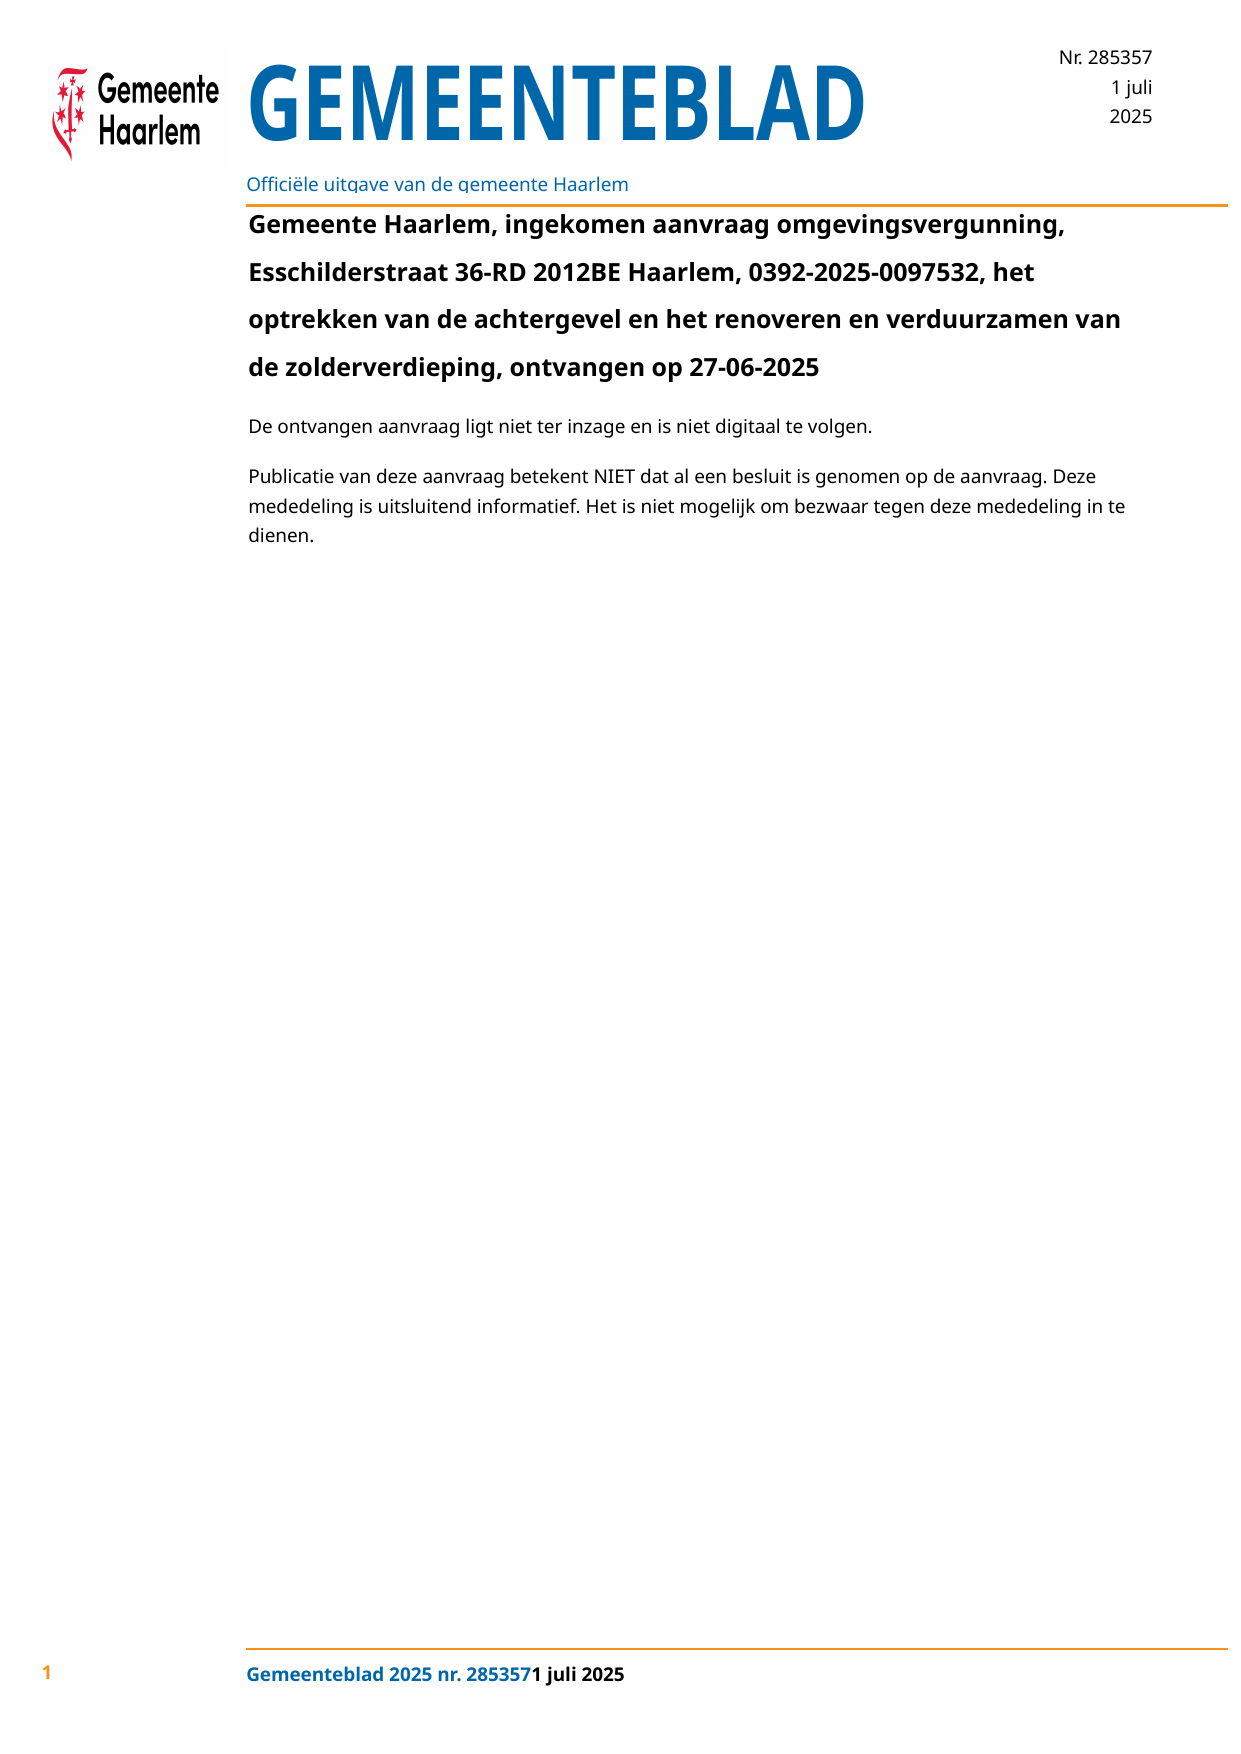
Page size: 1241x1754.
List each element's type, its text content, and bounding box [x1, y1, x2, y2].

text Gemeente Haarlem, ingekomen aanvraag omgevingsvergunning, Esschilderstraat 36-RD 2012BE Haarlem, 0392-2025-0097532, het optrekken van de achtergevel en het renoveren en verduurzamen van de zolderverdieping, ontvangen op 27-06-2025 [248, 207, 1152, 384]
picture [41, 47, 231, 172]
text Publicatie van deze aanvraag betekent NIET dat al een besluit is genomen op de aanvraag. Deze mededeling is uitsluitend informatief. Het is niet mogelijk om bezwaar tegen deze mededeling in te dienen. [248, 463, 1152, 548]
text De ontvangen aanvraag ligt niet ter inzage en is niet digitaal te volgen. [248, 413, 1152, 439]
